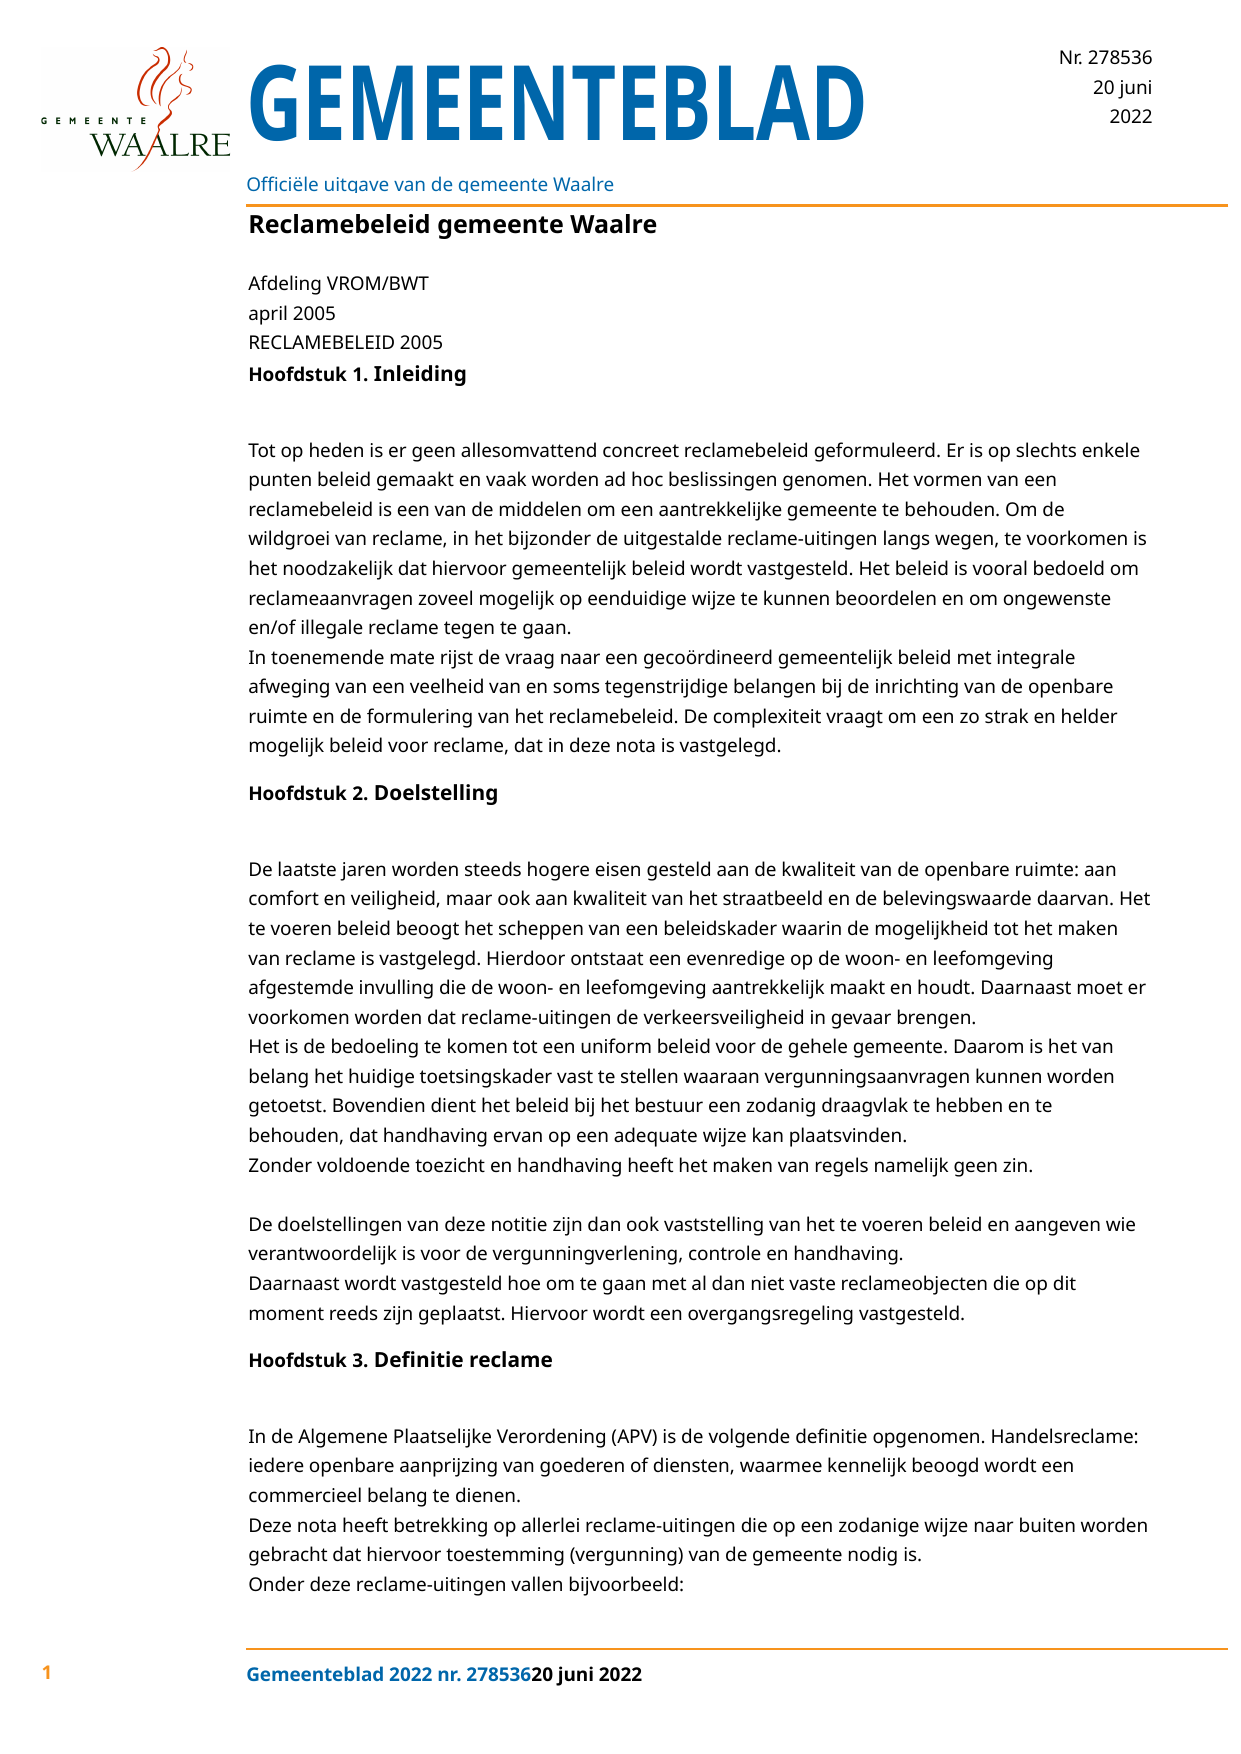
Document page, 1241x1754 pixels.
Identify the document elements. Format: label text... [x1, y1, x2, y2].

text april 2005 [248, 300, 1152, 326]
text Hoofdstuk 1. Inleiding [248, 359, 1152, 387]
text In de Algemene Plaatselijke Verordening (APV) is de volgende definitie opgenomen. Handelsreclame: iedere openbare aanprijzing van goederen of diensten, waarmee kennelijk beoogd wordt een commercieel belang te dienen. [248, 1423, 1152, 1508]
text De doelstellingen van deze notitie zijn dan ook vaststelling van het te voeren beleid en aangeven wie verantwoordelijk is voor de vergunningverlening, controle en handhaving. [248, 1211, 1152, 1266]
text Tot op heden is er geen allesomvattend concreet reclamebeleid geformuleerd. Er is op slechts enkele punten beleid gemaakt en vaak worden ad hoc beslissingen genomen. Het vormen van een reclamebeleid is een van de middelen om een aantrekkelijke gemeente te behouden. Om de wildgroei van reclame, in het bijzonder de uitgestalde reclame-uitingen langs wegen, te voorkomen is het noodzakelijk dat hiervoor gemeentelijk beleid wordt vastgesteld. Het beleid is vooral bedoeld om reclameaanvragen zoveel mogelijk op eenduidige wijze te kunnen beoordelen en om ongewenste en/of illegale reclame tegen te gaan. [248, 437, 1152, 640]
text Zonder voldoende toezicht en handhaving heeft het maken van regels namelijk geen zin. [248, 1152, 1152, 1177]
text Het is de bedoeling te komen tot een uniform beleid voor de gehele gemeente. Daarom is het van belang het huidige toetsingskader vast te stellen waaraan vergunningsaanvragen kunnen worden getoetst. Bovendien dient het beleid bij het bestuur een zodanig draagvlak te hebben en te behouden, dat handhaving ervan op een adequate wijze kan plaatsvinden. [248, 1033, 1152, 1148]
text Onder deze reclame-uitingen vallen bijvoorbeeld: [248, 1571, 1152, 1597]
text Hoofdstuk 2. Doelstelling [248, 778, 1152, 807]
text In toenemende mate rijst de vraag naar een gecoördineerd gemeentelijk beleid met integrale afweging van een veelheid van en soms tegenstrijdige belangen bij de inrichting van de openbare ruimte en de formulering van het reclamebeleid. De complexiteit vraagt om een zo strak en helder mogelijk beleid voor reclame, dat in deze nota is vastgelegd. [248, 644, 1152, 758]
text Daarnaast wordt vastgesteld hoe om te gaan met al dan niet vaste reclameobjecten die op dit moment reeds zijn geplaatst. Hiervoor wordt een overgangsregeling vastgesteld. [248, 1270, 1152, 1325]
text Reclamebeleid gemeente Waalre [248, 207, 1152, 241]
picture [41, 47, 231, 172]
text De laatste jaren worden steeds hogere eisen gesteld aan de kwaliteit van de openbare ruimte: aan comfort en veiligheid, maar ook aan kwaliteit van het straatbeeld en de belevingswaarde daarvan. Het te voeren beleid beoogt het scheppen van een beleidskader waarin de mogelijkheid tot het maken van reclame is vastgelegd. Hierdoor ontstaat een evenredige op de woon- en leefomgeving afgestemde invulling die de woon- en leefomgeving aantrekkelijk maakt en houdt. Daarnaast moet er voorkomen worden dat reclame-uitingen de verkeersveiligheid in gevaar brengen. [248, 856, 1152, 1029]
text RECLAMEBELEID 2005 [248, 329, 1152, 355]
text Deze nota heeft betrekking op allerlei reclame-uitingen die op een zodanige wijze naar buiten worden gebracht dat hiervoor toestemming (vergunning) van de gemeente nodig is. [248, 1512, 1152, 1567]
text Hoofdstuk 3. Definitie reclame [248, 1345, 1152, 1374]
text Afdeling VROM/BWT [248, 270, 1152, 296]
